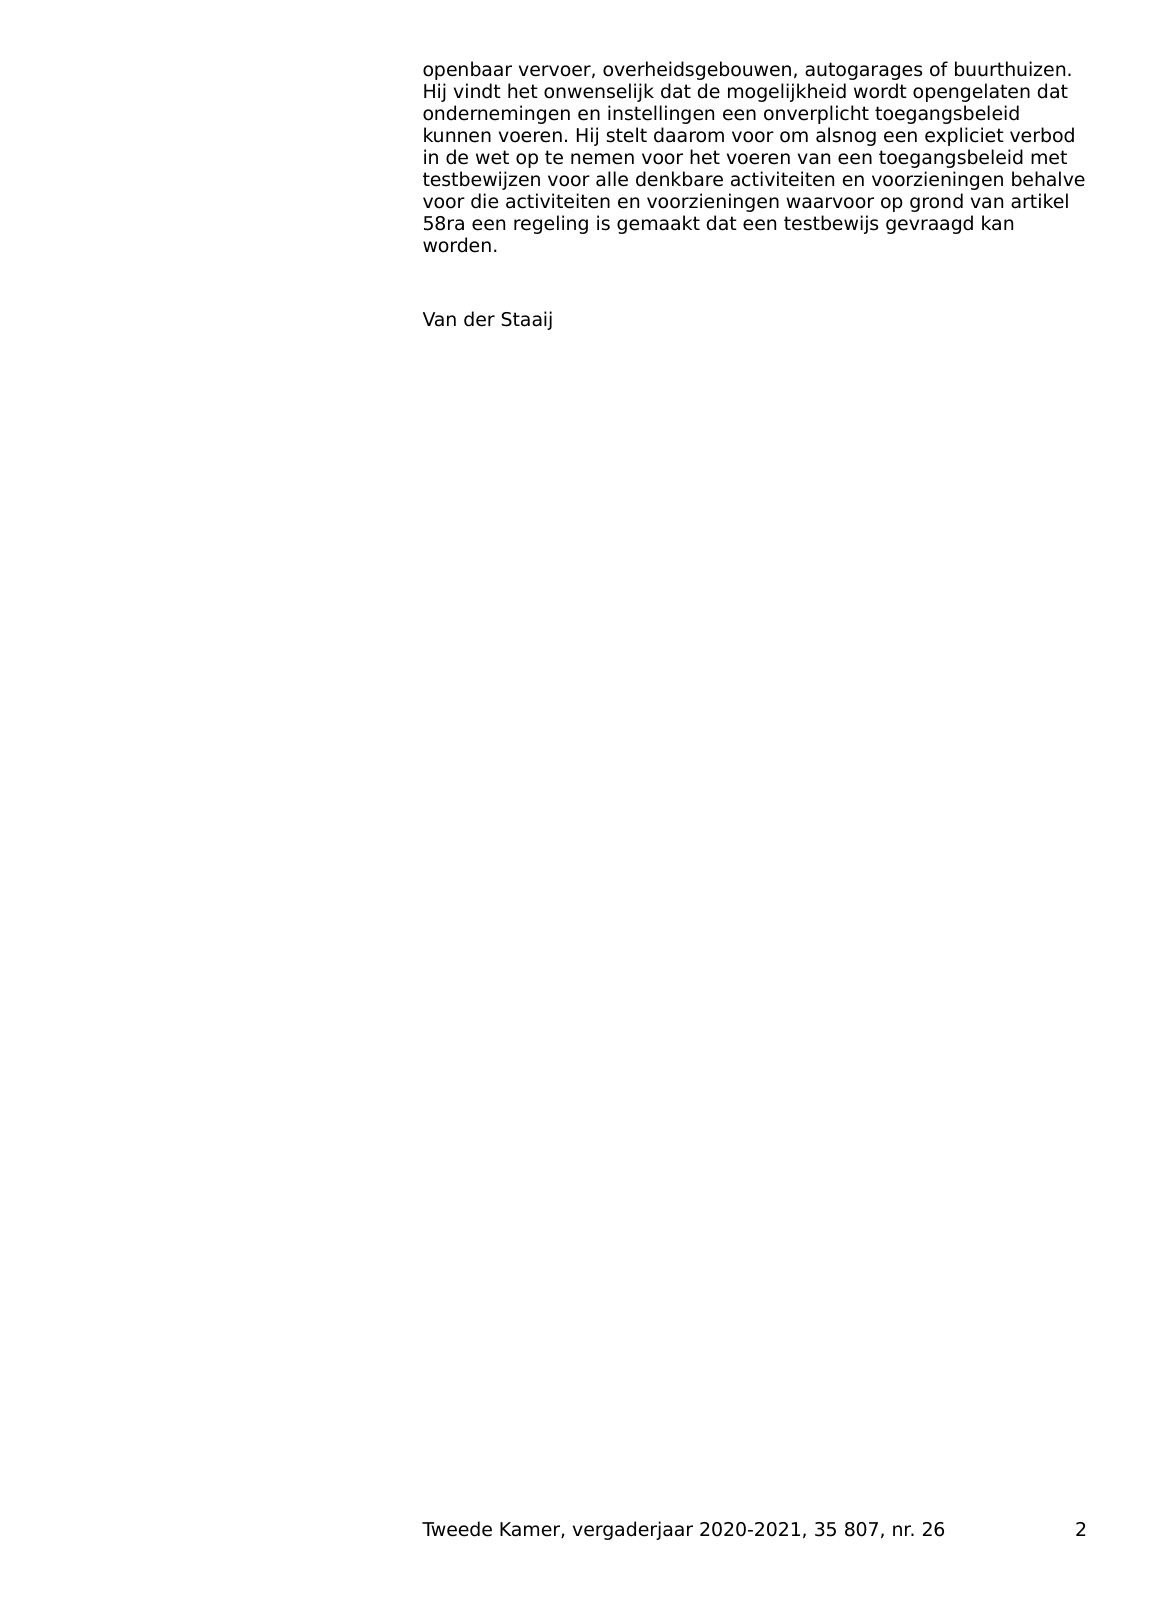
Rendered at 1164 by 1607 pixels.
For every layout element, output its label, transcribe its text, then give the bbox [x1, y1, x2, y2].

text Van der Staaij [422, 287, 1087, 331]
text openbaar vervoer, overheidsgebouwen, autogarages of buurthuizen. Hij vindt het onwenselijk dat de mogelijkheid wordt opengelaten dat ondernemingen en instellingen een onverplicht toegangsbeleid kunnen voeren. Hij stelt daarom voor om alsnog een expliciet verbod in de wet op te nemen voor het voeren van een toegangsbeleid met testbewijzen voor alle denkbare activiteiten en voorzieningen behalve voor die activiteiten en voorzieningen waarvoor op grond van artikel 58ra een regeling is gemaakt dat een testbewijs gevraagd kan worden. [422, 59, 1087, 257]
